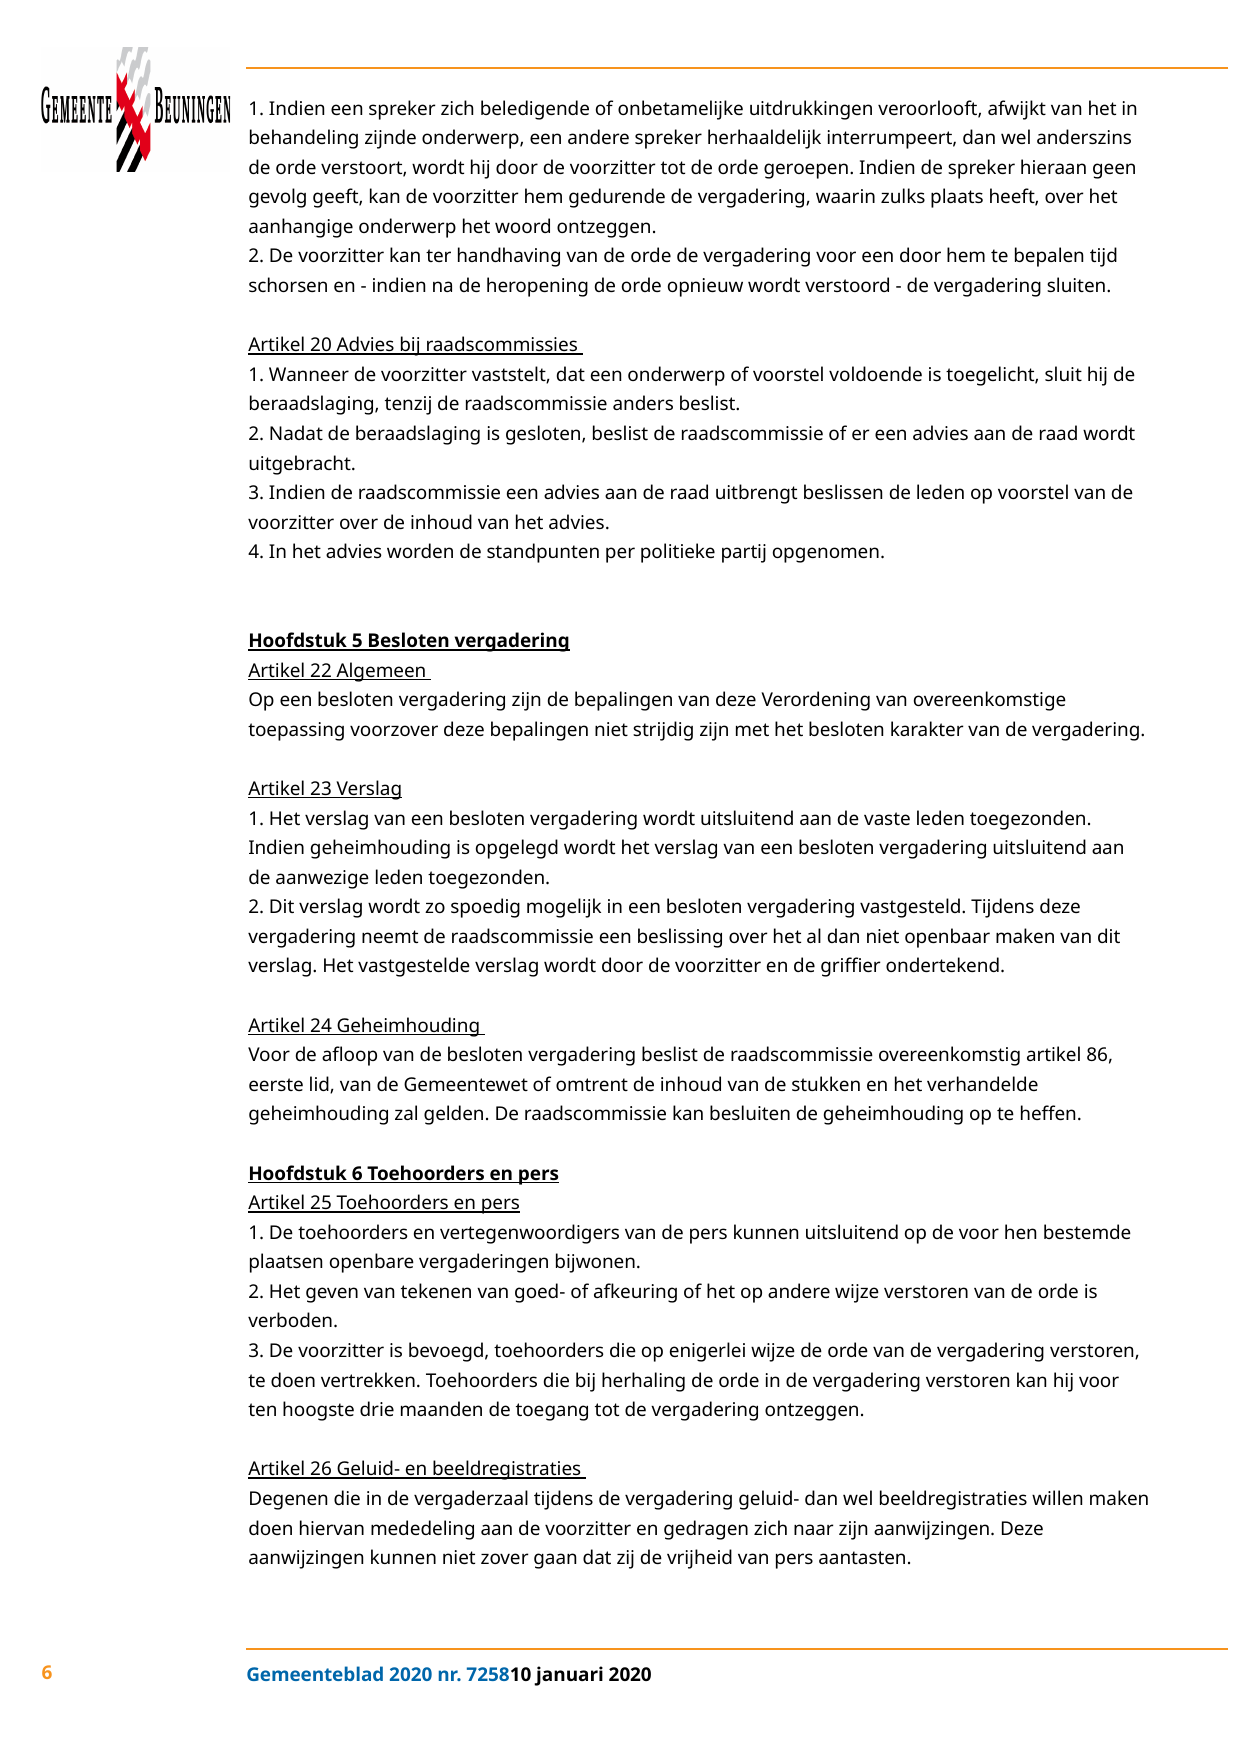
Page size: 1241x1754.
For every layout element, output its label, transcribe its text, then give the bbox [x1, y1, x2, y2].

text Artikel 24 Geheimhouding [248, 1012, 1152, 1038]
text 2. De voorzitter kan ter handhaving van de orde de vergadering voor een door hem te bepalen tijd schorsen en - indien na de heropening de orde opnieuw wordt verstoord - de vergadering sluiten. [248, 243, 1152, 298]
text Hoofdstuk 6 Toehoorders en pers [248, 1160, 1152, 1186]
text 1. Wanneer de voorzitter vaststelt, dat een onderwerp of voorstel voldoende is toegelicht, sluit hij de beraadslaging, tenzij de raadscommissie anders beslist. [248, 361, 1152, 416]
text 1. Het verslag van een besloten vergadering wordt uitsluitend aan de vaste leden toegezonden. Indien geheimhouding is opgelegd wordt het verslag van een besloten vergadering uitsluitend aan de aanwezige leden toegezonden. [248, 805, 1152, 890]
text 2. Het geven van tekenen van goed- of afkeuring of het op andere wijze verstoren van de orde is verboden. [248, 1278, 1152, 1333]
text 2. Dit verslag wordt zo spoedig mogelijk in een besloten vergadering vastgesteld. Tijdens deze vergadering neemt de raadscommissie een beslissing over het al dan niet openbaar maken van dit verslag. Het vastgestelde verslag wordt door de voorzitter en de griffier ondertekend. [248, 893, 1152, 978]
text 3. De voorzitter is bevoegd, toehoorders die op enigerlei wijze de orde van de vergadering verstoren, te doen vertrekken. Toehoorders die bij herhaling de orde in de vergadering verstoren kan hij voor ten hoogste drie maanden de toegang tot de vergadering ontzeggen. [248, 1337, 1152, 1422]
text 2. Nadat de beraadslaging is gesloten, beslist de raadscommissie of er een advies aan de raad wordt uitgebracht. [248, 420, 1152, 476]
text Artikel 20 Advies bij raadscommissies [248, 331, 1152, 357]
text Voor de afloop van de besloten vergadering beslist de raadscommissie overeenkomstig artikel 86, eerste lid, van de Gemeentewet of omtrent de inhoud van de stukken en het verhandelde geheimhouding zal gelden. De raadscommissie kan besluiten de geheimhouding op te heffen. [248, 1041, 1152, 1126]
text Artikel 26 Geluid- en beeldregistraties [248, 1456, 1152, 1481]
text Hoofdstuk 5 Besloten vergadering [248, 627, 1152, 653]
text Artikel 23 Verslag [248, 775, 1152, 801]
text Artikel 22 Algemeen [248, 657, 1152, 683]
picture [41, 47, 231, 172]
text 1. De toehoorders en vertegenwoordigers van de pers kunnen uitsluitend op de voor hen bestemde plaatsen openbare vergaderingen bijwonen. [248, 1219, 1152, 1274]
text 4. In het advies worden de standpunten per politieke partij opgenomen. [248, 538, 1152, 564]
text Artikel 25 Toehoorders en pers [248, 1189, 1152, 1215]
text 3. Indien de raadscommissie een advies aan de raad uitbrengt beslissen de leden op voorstel van de voorzitter over de inhoud van het advies. [248, 479, 1152, 535]
text 1. Indien een spreker zich beledigende of onbetamelijke uitdrukkingen veroorlooft, afwijkt van het in behandeling zijnde onderwerp, een andere spreker herhaaldelijk interrumpeert, dan wel anderszins de orde verstoort, wordt hij door de voorzitter tot de orde geroepen. Indien de spreker hieraan geen gevolg geeft, kan de voorzitter hem gedurende de vergadering, waarin zulks plaats heeft, over het aanhangige onderwerp het woord ontzeggen. [248, 95, 1152, 239]
text Degenen die in de vergaderzaal tijdens de vergadering geluid- dan wel beeldregistraties willen maken doen hiervan mededeling aan de voorzitter en gedragen zich naar zijn aanwijzingen. Deze aanwijzingen kunnen niet zover gaan dat zij de vrijheid van pers aantasten. [248, 1485, 1152, 1570]
text Op een besloten vergadering zijn de bepalingen van deze Verordening van overeenkomstige toepassing voorzover deze bepalingen niet strijdig zijn met het besloten karakter van de vergadering. [248, 686, 1152, 742]
